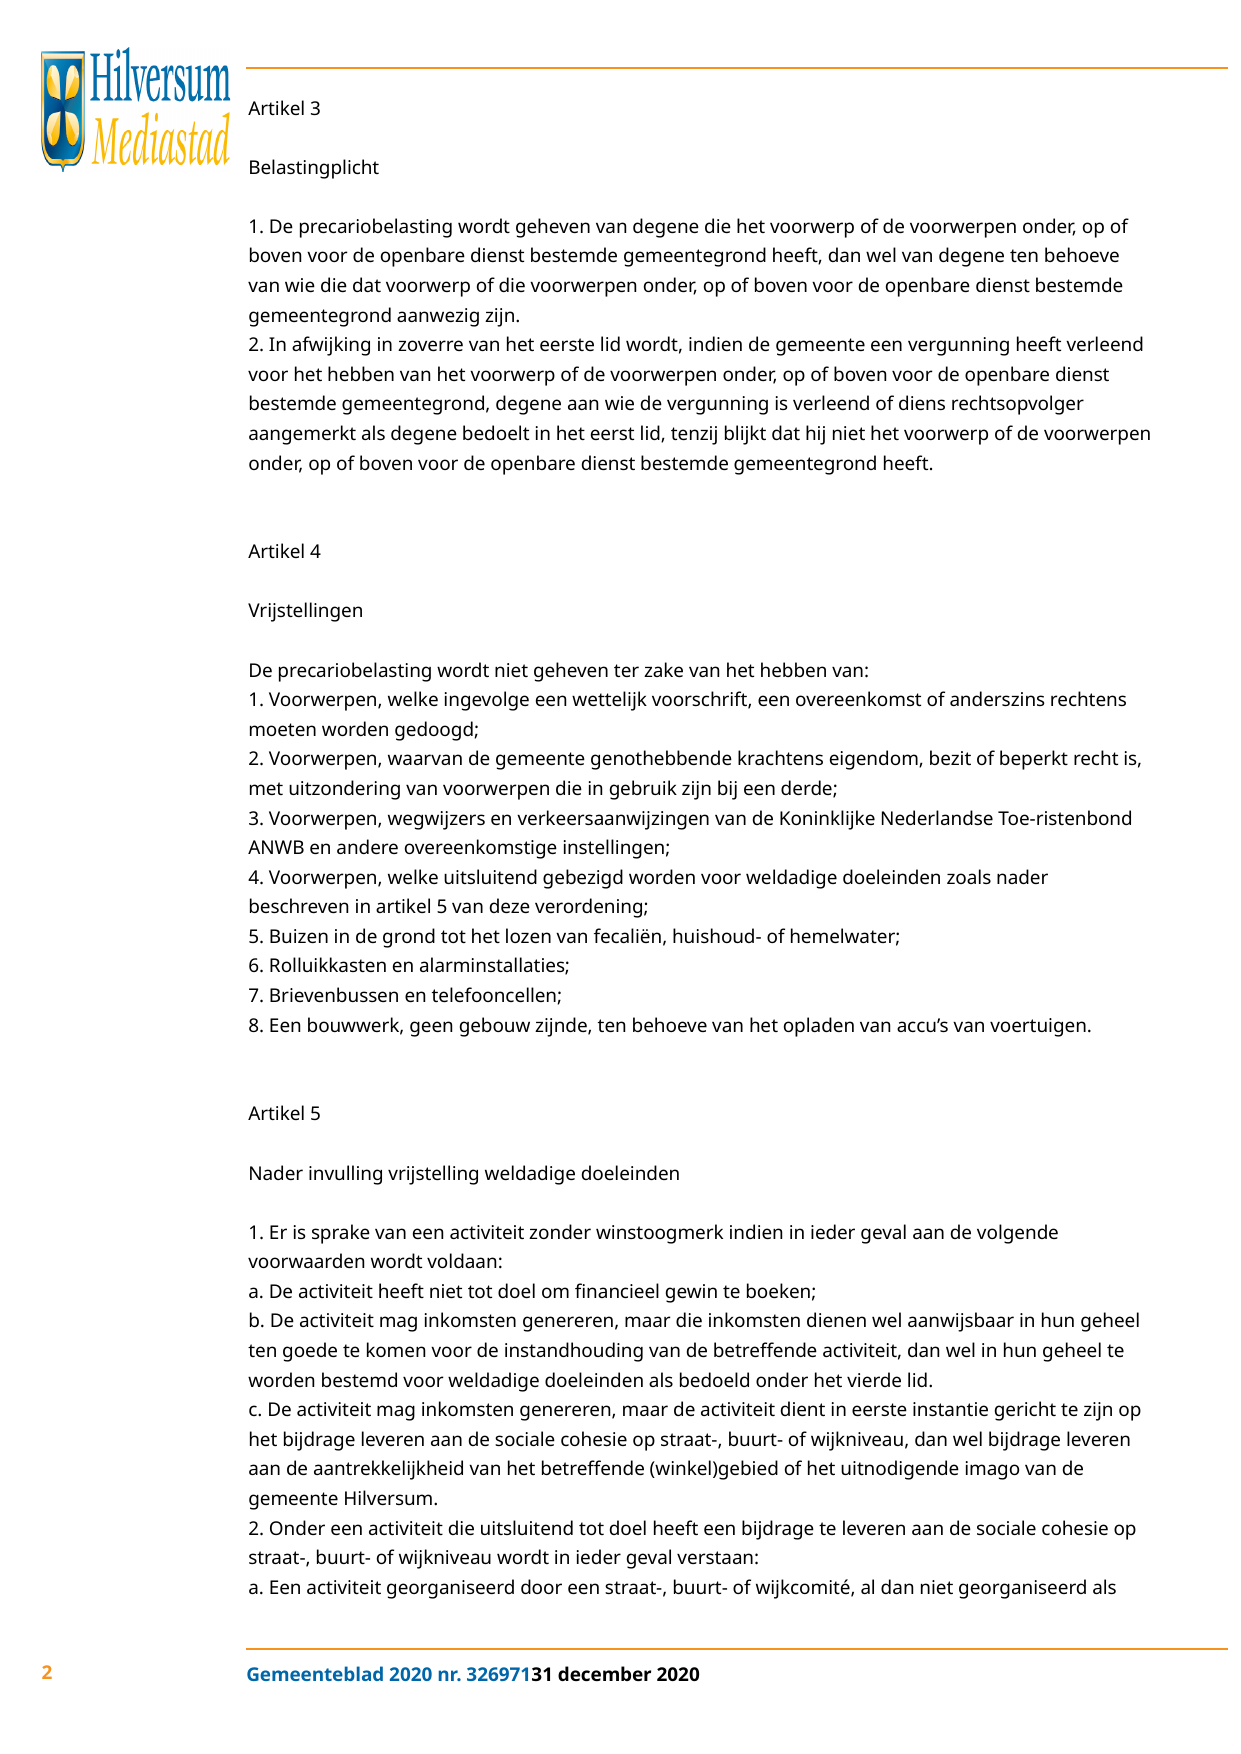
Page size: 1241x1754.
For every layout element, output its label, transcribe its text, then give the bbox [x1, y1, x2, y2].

text 3. Voorwerpen, wegwijzers en verkeersaanwijzingen van de Koninklijke Nederlandse Toe-ristenbond ANWB en andere overeenkomstige instellingen; [248, 805, 1152, 860]
text Nader invulling vrijstelling weldadige doeleinden [248, 1160, 1152, 1186]
text De precariobelasting wordt niet geheven ter zake van het hebben van: [248, 657, 1152, 683]
text 1. Er is sprake van een activiteit zonder winstoogmerk indien in ieder geval aan de volgende voorwaarden wordt voldaan: [248, 1219, 1152, 1274]
text Artikel 3 [248, 95, 1152, 121]
text 2. Voorwerpen, waarvan de gemeente genothebbende krachtens eigendom, bezit of beperkt recht is, met uitzondering van voorwerpen die in gebruik zijn bij een derde; [248, 746, 1152, 801]
text a. Een activiteit georganiseerd door een straat-, buurt- of wijkcomité, al dan niet georganiseerd als [248, 1574, 1152, 1600]
text 1. Voorwerpen, welke ingevolge een wettelijk voorschrift, een overeenkomst of anderszins rechtens moeten worden gedoogd; [248, 686, 1152, 742]
text 1. De precariobelasting wordt geheven van degene die het voorwerp of de voorwerpen onder, op of boven voor de openbare dienst bestemde gemeentegrond heeft, dan wel van degene ten behoeve van wie die dat voorwerp of die voorwerpen onder, op of boven voor de openbare dienst bestemde gemeentegrond aanwezig zijn. [248, 213, 1152, 328]
text Artikel 5 [248, 1101, 1152, 1126]
text 4. Voorwerpen, welke uitsluitend gebezigd worden voor weldadige doeleinden zoals nader beschreven in artikel 5 van deze verordening; [248, 864, 1152, 919]
text b. De activiteit mag inkomsten genereren, maar die inkomsten dienen wel aanwijsbaar in hun geheel ten goede te komen voor de instandhouding van de betreffende activiteit, dan wel in hun geheel te worden bestemd voor weldadige doeleinden als bedoeld onder het vierde lid. [248, 1308, 1152, 1393]
text a. De activiteit heeft niet tot doel om financieel gewin te boeken; [248, 1278, 1152, 1304]
text Artikel 4 [248, 538, 1152, 564]
picture [41, 47, 231, 172]
text 8. Een bouwwerk, geen gebouw zijnde, ten behoeve van het opladen van accu’s van voertuigen. [248, 1012, 1152, 1038]
text 2. In afwijking in zoverre van het eerste lid wordt, indien de gemeente een vergunning heeft verleend voor het hebben van het voorwerp of de voorwerpen onder, op of boven voor de openbare dienst bestemde gemeentegrond, degene aan wie de vergunning is verleend of diens rechtsopvolger aangemerkt als degene bedoelt in het eerst lid, tenzij blijkt dat hij niet het voorwerp of de voorwerpen onder, op of boven voor de openbare dienst bestemde gemeentegrond heeft. [248, 331, 1152, 476]
text Vrijstellingen [248, 598, 1152, 623]
text 5. Buizen in de grond tot het lozen van fecaliën, huishoud- of hemelwater; [248, 923, 1152, 949]
text Belastingplicht [248, 154, 1152, 180]
text 7. Brievenbussen en telefooncellen; [248, 982, 1152, 1008]
text 2. Onder een activiteit die uitsluitend tot doel heeft een bijdrage te leveren aan de sociale cohesie op straat-, buurt- of wijkniveau wordt in ieder geval verstaan: [248, 1515, 1152, 1570]
text 6. Rolluikkasten en alarminstallaties; [248, 953, 1152, 978]
text c. De activiteit mag inkomsten genereren, maar de activiteit dient in eerste instantie gericht te zijn op het bijdrage leveren aan de sociale cohesie op straat-, buurt- of wijkniveau, dan wel bijdrage leveren aan de aantrekkelijkheid van het betreffende (winkel)gebied of het uitnodigende imago van de gemeente Hilversum. [248, 1396, 1152, 1511]
